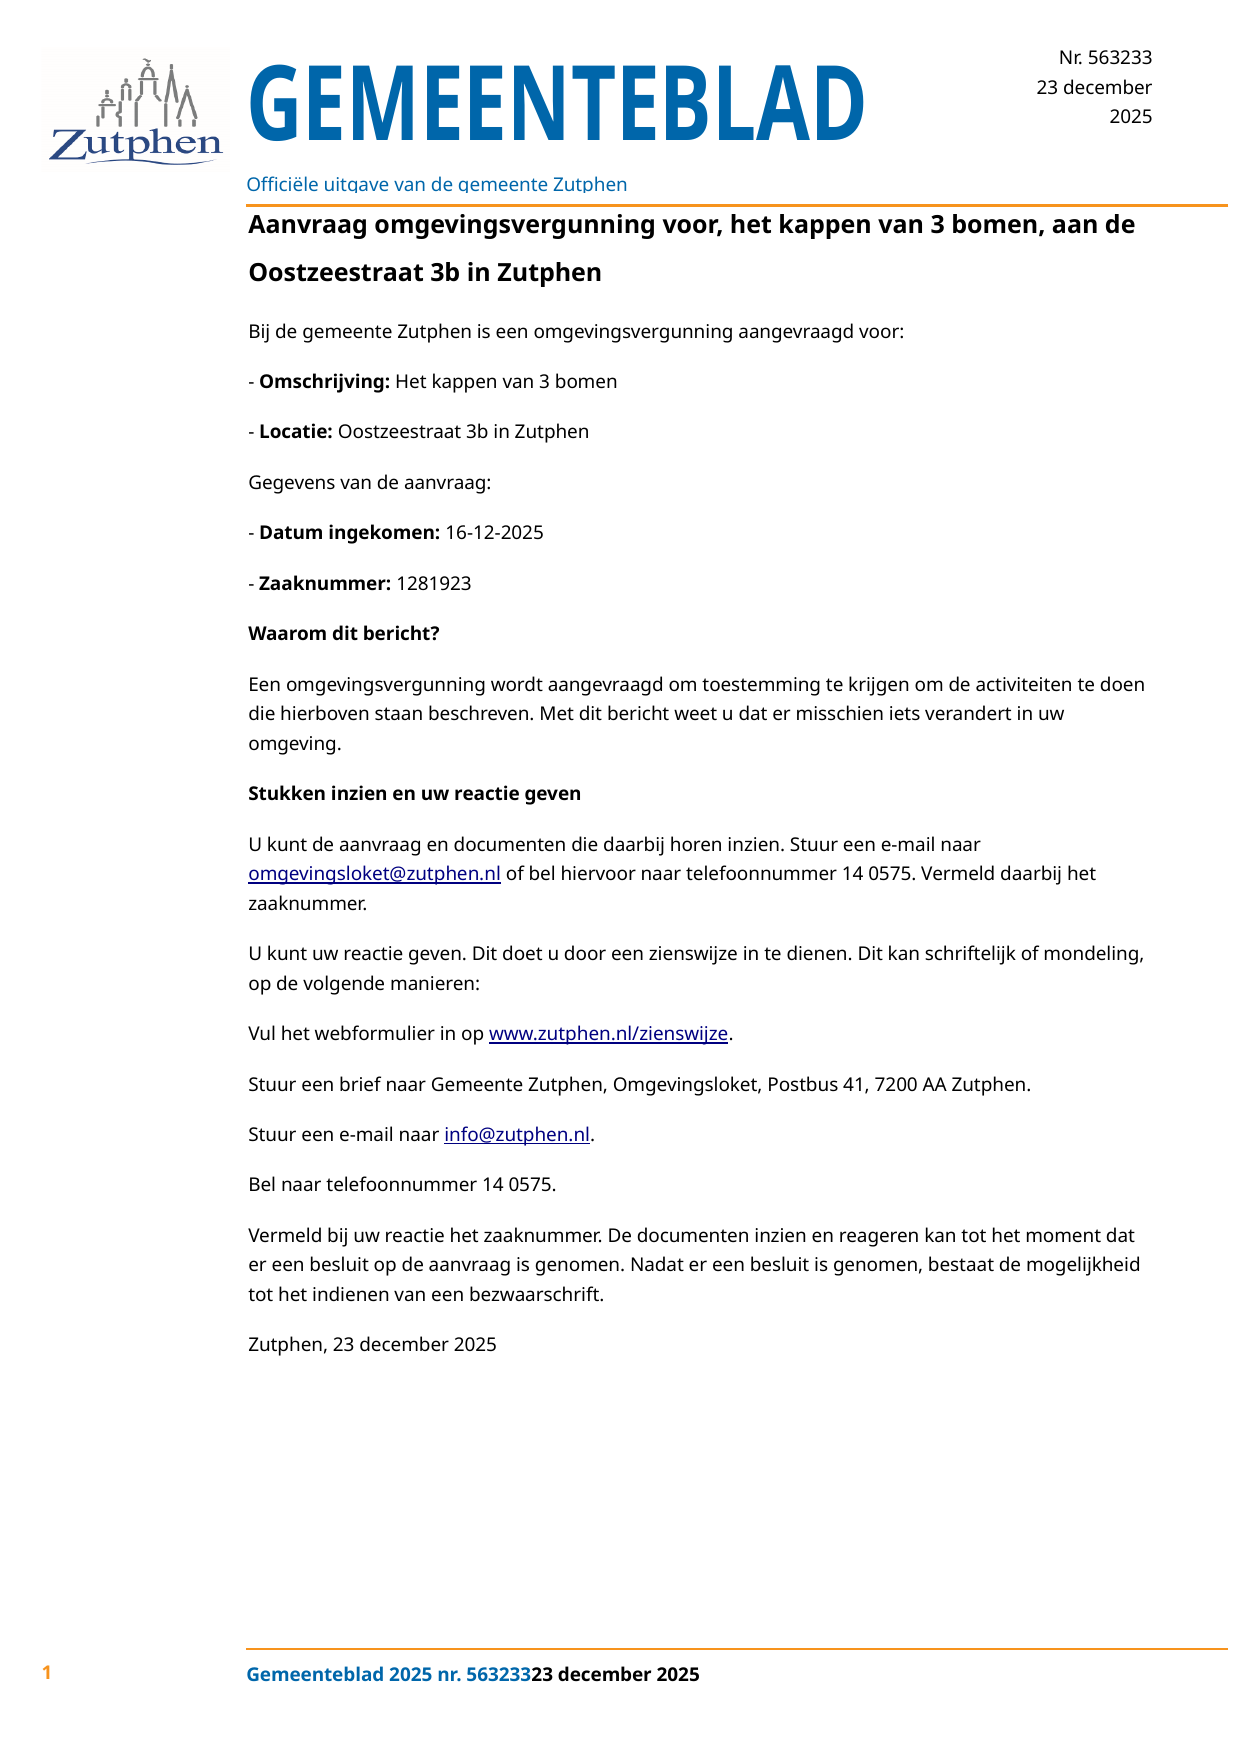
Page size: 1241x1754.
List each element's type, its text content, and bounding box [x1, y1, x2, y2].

text Stuur een brief naar Gemeente Zutphen, Omgevingsloket, Postbus 41, 7200 AA Zutphen. [248, 1071, 1152, 1097]
text U kunt de aanvraag en documenten die daarbij horen inzien. Stuur een e-mail naar omgevingsloket@zutphen.nl of bel hiervoor naar telefoonnummer 14 0575. Vermeld daarbij het zaaknummer. [248, 831, 1152, 916]
text Aanvraag omgevingsvergunning voor, het kappen van 3 bomen, aan de Oostzeestraat 3b in Zutphen [248, 207, 1152, 288]
text Waarom dit bericht? [248, 620, 1152, 646]
text Bij de gemeente Zutphen is een omgevingsvergunning aangevraagd voor: [248, 318, 1152, 344]
text - Zaaknummer: 1281923 [248, 570, 1152, 596]
text Zutphen, 23 december 2025 [248, 1332, 1152, 1357]
text Bel naar telefoonnummer 14 0575. [248, 1172, 1152, 1197]
text Een omgevingsvergunning wordt aangevraagd om toestemming te krijgen om de activiteiten te doen die hierboven staan beschreven. Met dit bericht weet u dat er misschien iets verandert in uw omgeving. [248, 671, 1152, 756]
text - Omschrijving: Het kappen van 3 bomen [248, 368, 1152, 394]
text Vul het webformulier in op www.zutphen.nl/zienswijze. [248, 1020, 1152, 1046]
text - Datum ingekomen: 16-12-2025 [248, 519, 1152, 545]
text Vermeld bij uw reactie het zaaknummer. De documenten inzien en reageren kan tot het moment dat er een besluit op de aanvraag is genomen. Nadat er een besluit is genomen, bestaat de mogelijkheid tot het indienen van een bezwaarschrift. [248, 1222, 1152, 1307]
text - Locatie: Oostzeestraat 3b in Zutphen [248, 419, 1152, 444]
picture [41, 47, 231, 172]
text Gegevens van de aanvraag: [248, 469, 1152, 495]
text Stukken inzien en uw reactie geven [248, 780, 1152, 806]
text Stuur een e-mail naar info@zutphen.nl. [248, 1121, 1152, 1147]
text U kunt uw reactie geven. Dit doet u door een zienswijze in te dienen. Dit kan schriftelijk of mondeling, op de volgende manieren: [248, 940, 1152, 996]
